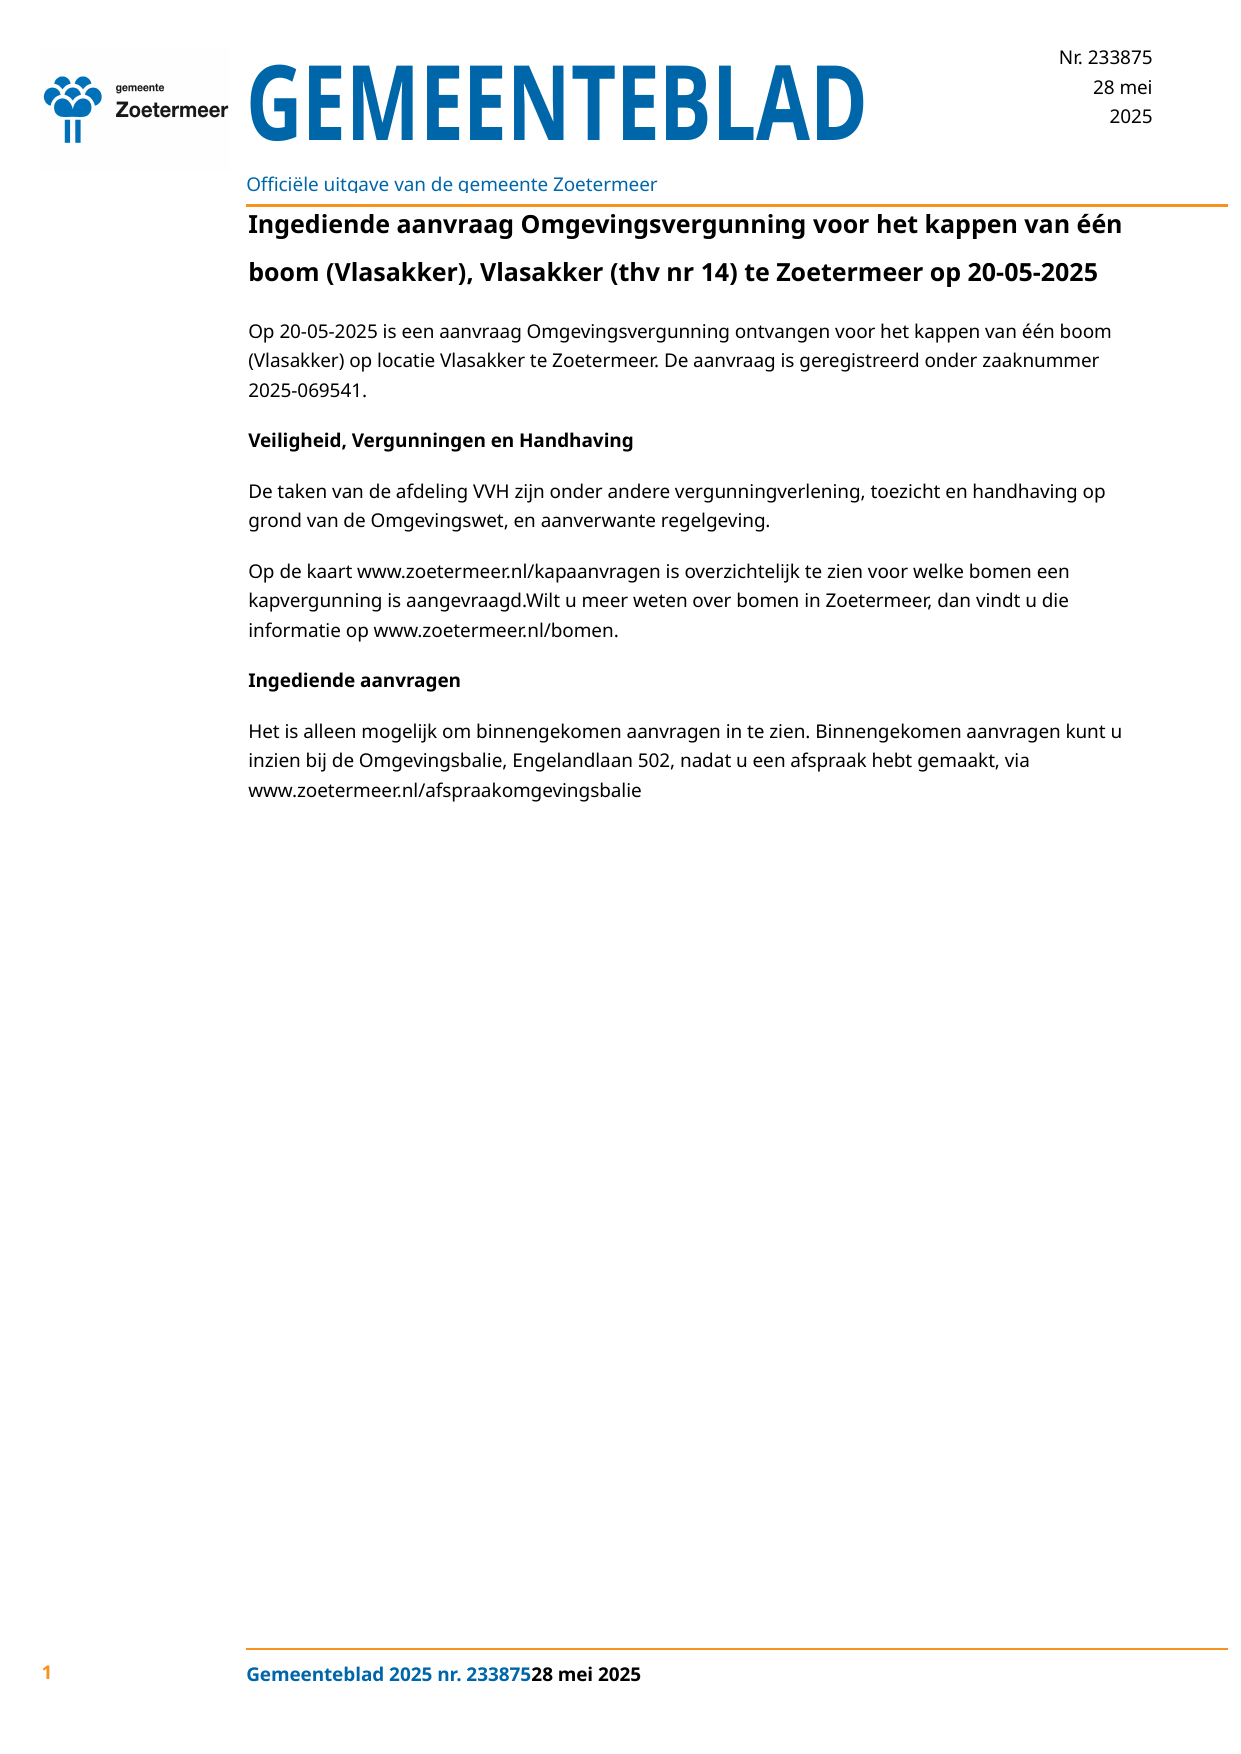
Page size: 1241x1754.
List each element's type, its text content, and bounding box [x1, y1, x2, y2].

picture [41, 47, 231, 172]
text Ingediende aanvraag Omgevingsvergunning voor het kappen van één boom (Vlasakker), Vlasakker (thv nr 14) te Zoetermeer op 20-05-2025 [248, 207, 1152, 288]
text Het is alleen mogelijk om binnengekomen aanvragen in te zien. Binnengekomen aanvragen kunt u inzien bij de Omgevingsbalie, Engelandlaan 502, nadat u een afspraak hebt gemaakt, via www.zoetermeer.nl/afspraakomgevingsbalie [248, 718, 1152, 803]
text Veiligheid, Vergunningen en Handhaving [248, 427, 1152, 453]
text De taken van de afdeling VVH zijn onder andere vergunningverlening, toezicht en handhaving op grond van de Omgevingswet, en aanverwante regelgeving. [248, 478, 1152, 533]
text Ingediende aanvragen [248, 667, 1152, 693]
text Op de kaart www.zoetermeer.nl/kapaanvragen is overzichtelijk te zien voor welke bomen een kapvergunning is aangevraagd.Wilt u meer weten over bomen in Zoetermeer, dan vindt u die informatie op www.zoetermeer.nl/bomen. [248, 558, 1152, 643]
text Op 20-05-2025 is een aanvraag Omgevingsvergunning ontvangen voor het kappen van één boom (Vlasakker) op locatie Vlasakker te Zoetermeer. De aanvraag is geregistreerd onder zaaknummer 2025-069541. [248, 318, 1152, 403]
